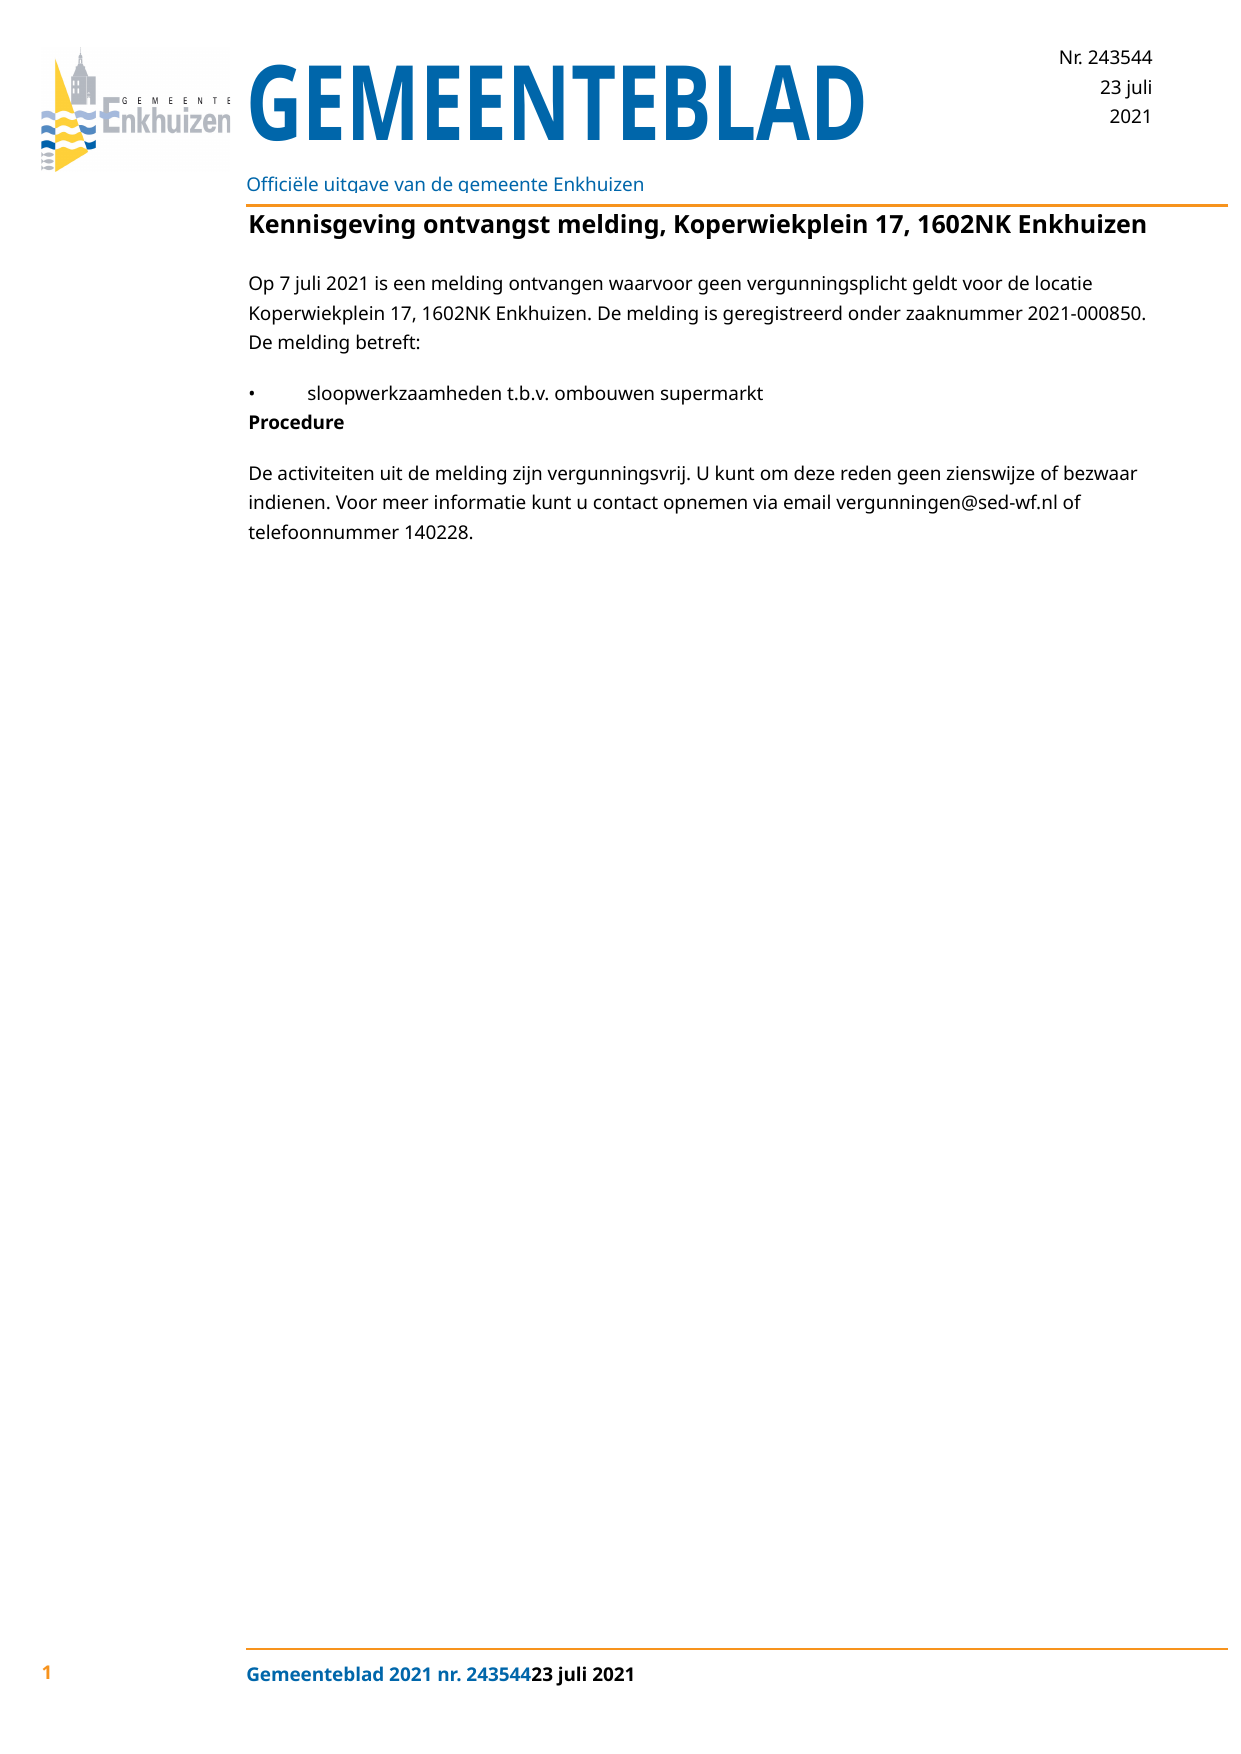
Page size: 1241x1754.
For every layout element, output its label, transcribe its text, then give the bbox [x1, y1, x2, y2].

text Procedure [248, 409, 1152, 435]
picture [41, 47, 231, 172]
text De activiteiten uit de melding zijn vergunningsvrij. U kunt om deze reden geen zienswijze of bezwaar indienen. Voor meer informatie kunt u contact opnemen via email vergunningen@sed-wf.nl of telefoonnummer 140228. [248, 460, 1152, 545]
text Op 7 juli 2021 is een melding ontvangen waarvoor geen vergunningsplicht geldt voor de locatie Koperwiekplein 17, 1602NK Enkhuizen. De melding is geregistreerd onder zaaknummer 2021-000850. De melding betreft: [248, 270, 1152, 355]
text Kennisgeving ontvangst melding, Koperwiekplein 17, 1602NK Enkhuizen [248, 207, 1152, 241]
list sloopwerkzaamheden t.b.v. ombouwen supermarkt [248, 380, 1152, 406]
